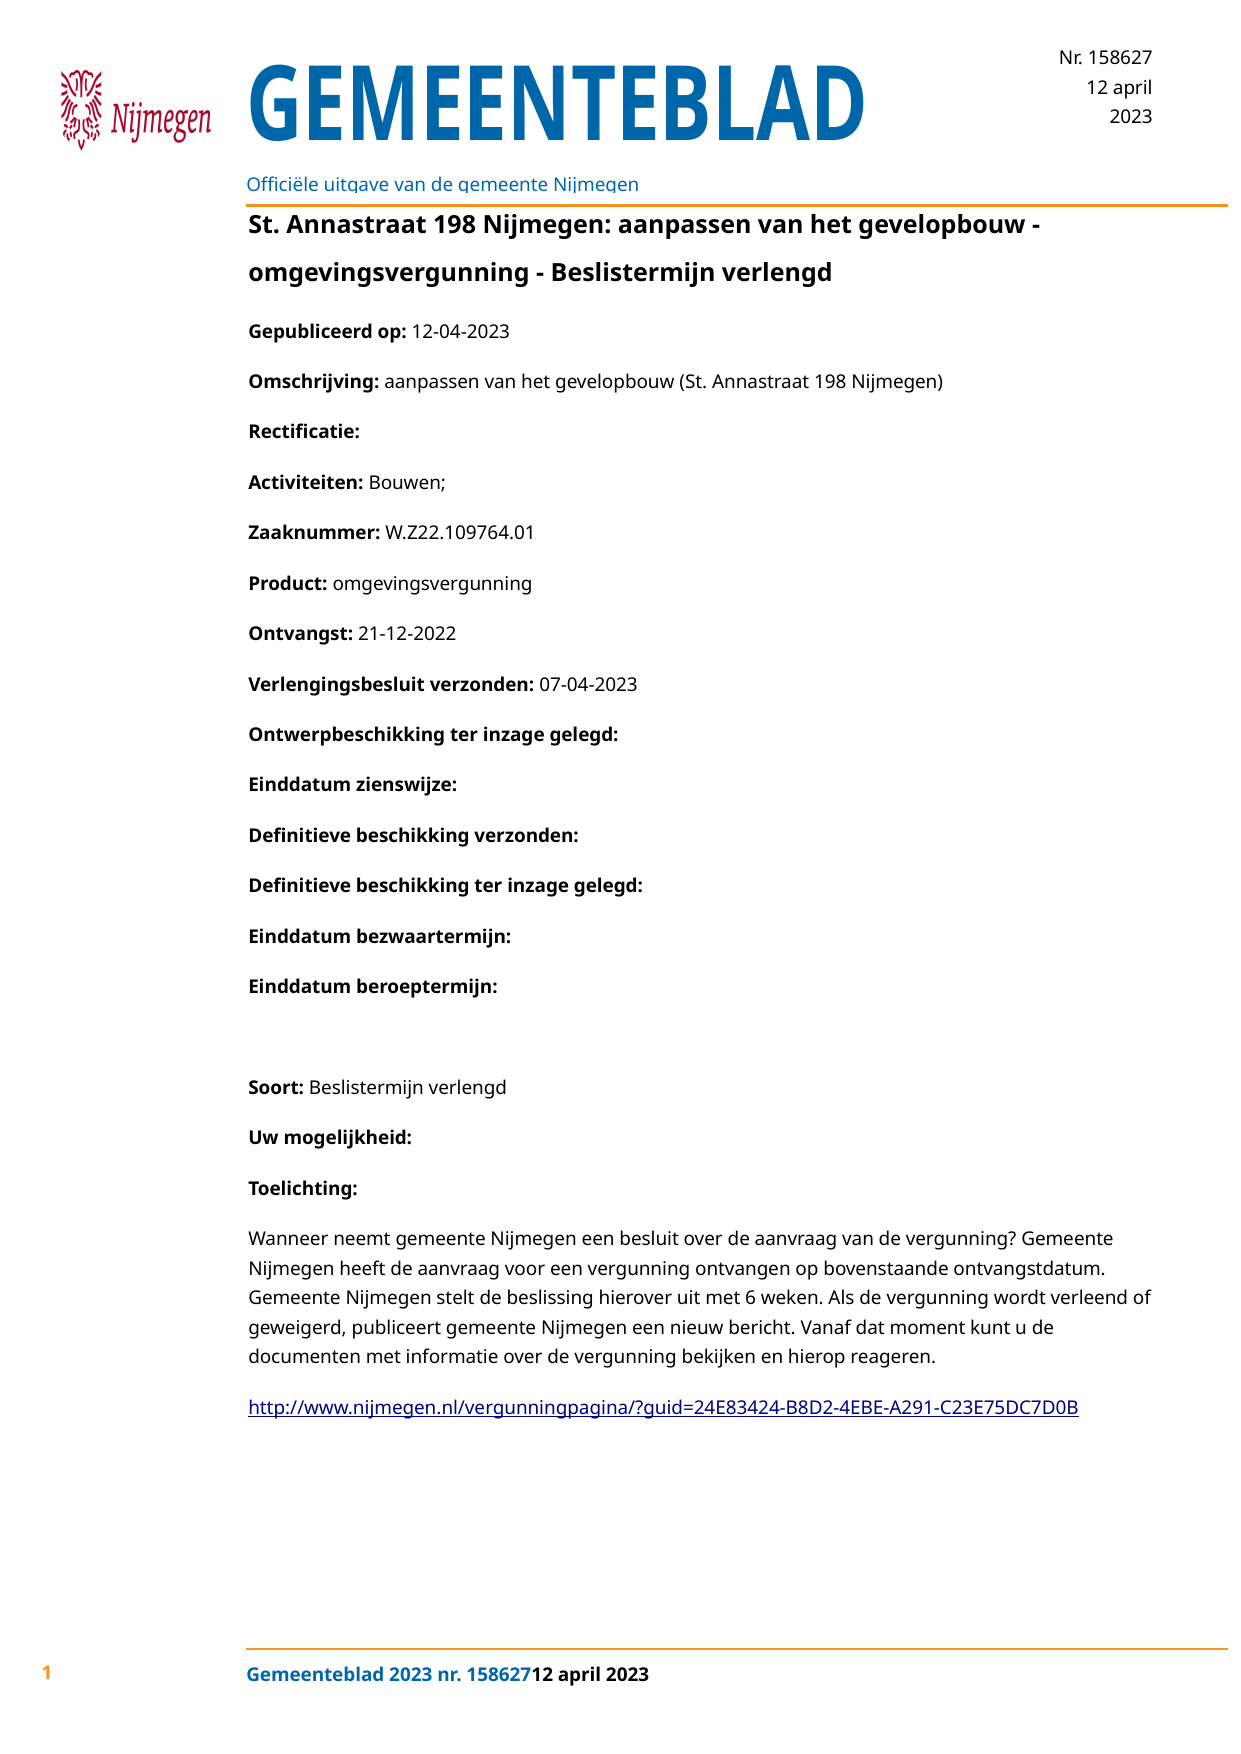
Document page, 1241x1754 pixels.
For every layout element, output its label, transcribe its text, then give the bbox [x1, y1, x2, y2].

text Einddatum beroeptermijn: [248, 973, 1152, 999]
text Omschrijving: aanpassen van het gevelopbouw (St. Annastraat 198 Nijmegen) [248, 368, 1152, 394]
text Rectificatie: [248, 419, 1152, 444]
text Verlengingsbesluit verzonden: 07-04-2023 [248, 671, 1152, 697]
text Ontwerpbeschikking ter inzage gelegd: [248, 721, 1152, 747]
text Gepubliceerd op: 12-04-2023 [248, 318, 1152, 344]
text Uw mogelijkheid: [248, 1124, 1152, 1150]
picture [41, 47, 231, 172]
text Soort: Beslistermijn verlengd [248, 1074, 1152, 1100]
text Wanneer neemt gemeente Nijmegen een besluit over de aanvraag van de vergunning? Gemeente Nijmegen heeft de aanvraag voor een vergunning ontvangen op bovenstaande ontvangstdatum. Gemeente Nijmegen stelt de beslissing hierover uit met 6 weken. Als de vergunning wordt verleend of geweigerd, publiceert gemeente Nijmegen een nieuw bericht. Vanaf dat moment kunt u de documenten met informatie over de vergunning bekijken en hierop reageren. [248, 1225, 1152, 1369]
text Definitieve beschikking verzonden: [248, 822, 1152, 848]
text Einddatum zienswijze: [248, 772, 1152, 797]
text Activiteiten: Bouwen; [248, 469, 1152, 495]
text Product: omgevingsvergunning [248, 570, 1152, 596]
text http://www.nijmegen.nl/vergunningpagina/?guid=24E83424-B8D2-4EBE-A291-C23E75DC7D0B [248, 1394, 1152, 1420]
text Toelichting: [248, 1175, 1152, 1201]
text Zaaknummer: W.Z22.109764.01 [248, 519, 1152, 545]
text Definitieve beschikking ter inzage gelegd: [248, 872, 1152, 898]
text Einddatum bezwaartermijn: [248, 923, 1152, 949]
text St. Annastraat 198 Nijmegen: aanpassen van het gevelopbouw - omgevingsvergunning - Beslistermijn verlengd [248, 207, 1152, 288]
text Ontvangst: 21-12-2022 [248, 620, 1152, 646]
